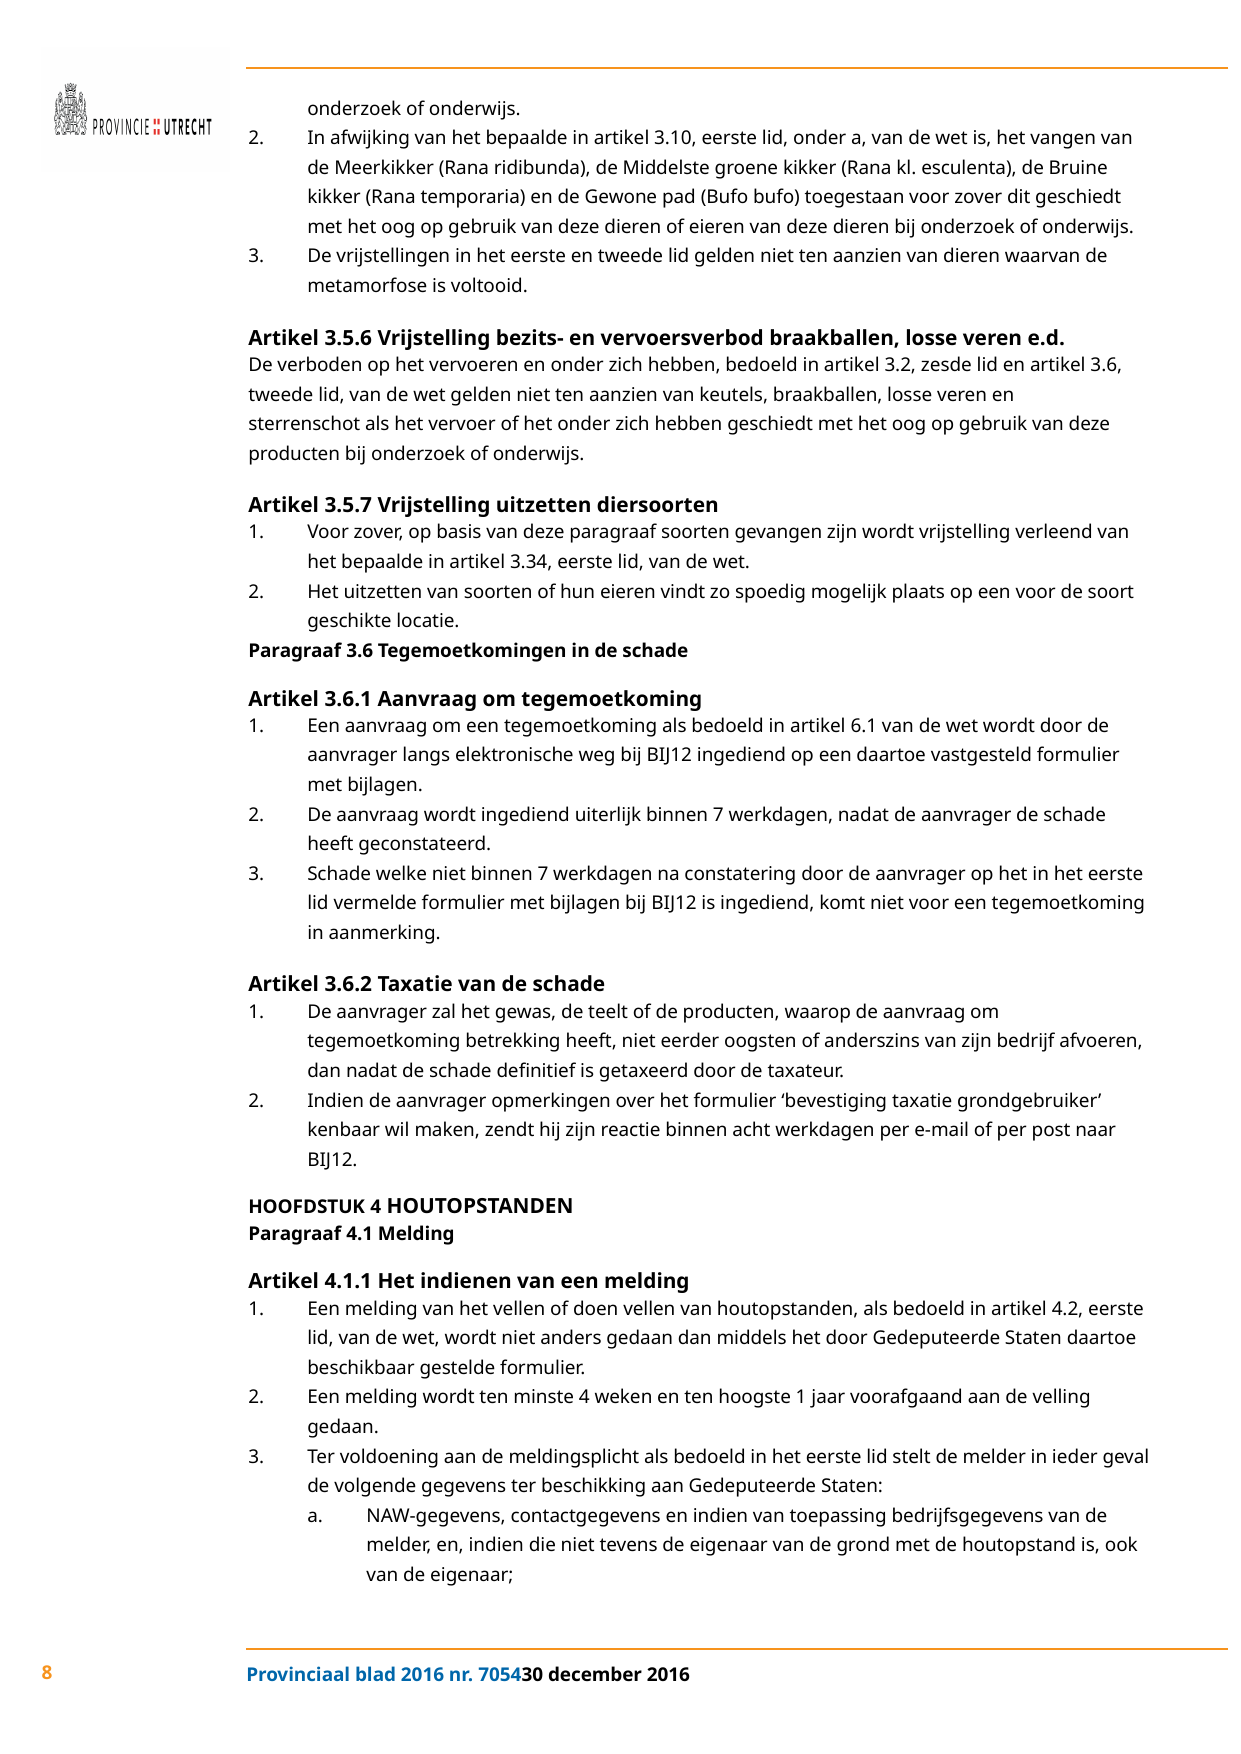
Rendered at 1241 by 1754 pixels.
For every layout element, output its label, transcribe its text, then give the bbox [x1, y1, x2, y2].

text Artikel 3.5.6 Vrijstelling bezits- en vervoersverbod braakballen, losse veren e.d. [248, 323, 1152, 351]
list Indien de aanvrager opmerkingen over het formulier ‘bevestiging taxatie grondgebruiker’ kenbaar wil maken, zendt hij zijn reactie binnen acht werkdagen per e-mail of per post naar BIJ12. [248, 1087, 1152, 1172]
picture [41, 47, 231, 172]
text Artikel 3.6.2 Taxatie van de schade [248, 969, 1152, 998]
list Voor zover, op basis van deze paragraaf soorten gevangen zijn wordt vrijstelling verleend van het bepaalde in artikel 3.34, eerste lid, van de wet. [248, 519, 1152, 574]
list De aanvrager zal het gewas, de teelt of de producten, waarop de aanvraag om tegemoetkoming betrekking heeft, niet eerder oogsten of anderszins van zijn bedrijf afvoeren, dan nadat de schade definitief is getaxeerd door de taxateur. [248, 998, 1152, 1083]
list Het uitzetten van soorten of hun eieren vindt zo spoedig mogelijk plaats op een voor de soort geschikte locatie. [248, 578, 1152, 633]
text Paragraaf 3.6 Tegemoetkomingen in de schade [248, 637, 1152, 663]
list Een melding wordt ten minste 4 weken en ten hoogste 1 jaar voorafgaand aan de velling gedaan. [248, 1384, 1152, 1439]
list onderzoek of onderwijs. [248, 95, 1152, 121]
list De aanvraag wordt ingediend uiterlijk binnen 7 werkdagen, nadat de aanvrager de schade heeft geconstateerd. [248, 801, 1152, 856]
text Paragraaf 4.1 Melding [248, 1220, 1152, 1246]
text Artikel 4.1.1 Het indienen van een melding [248, 1267, 1152, 1295]
list De vrijstellingen in het eerste en tweede lid gelden niet ten aanzien van dieren waarvan de metamorfose is voltooid. [248, 243, 1152, 298]
text Artikel 3.5.7 Vrijstelling uitzetten diersoorten [248, 490, 1152, 519]
list Een aanvraag om een tegemoetkoming als bedoeld in artikel 6.1 van de wet wordt door de aanvrager langs elektronische weg bij BIJ12 ingediend op een daartoe vastgesteld formulier met bijlagen. [248, 712, 1152, 797]
text De verboden op het vervoeren en onder zich hebben, bedoeld in artikel 3.2, zesde lid en artikel 3.6, tweede lid, van de wet gelden niet ten aanzien van keutels, braakballen, losse veren en sterrenschot als het vervoer of het onder zich hebben geschiedt met het oog op gebruik van deze producten bij onderzoek of onderwijs. [248, 351, 1152, 466]
list Ter voldoening aan de meldingsplicht als bedoeld in het eerste lid stelt de melder in ieder geval de volgende gegevens ter beschikking aan Gedeputeerde Staten: [248, 1443, 1152, 1498]
list Een melding van het vellen of doen vellen van houtopstanden, als bedoeld in artikel 4.2, eerste lid, van de wet, wordt niet anders gedaan dan middels het door Gedeputeerde Staten daartoe beschikbaar gestelde formulier. [248, 1295, 1152, 1380]
text Artikel 3.6.1 Aanvraag om tegemoetkoming [248, 684, 1152, 712]
text HOOFDSTUK 4 HOUTOPSTANDEN [248, 1192, 1152, 1220]
list NAW-gegevens, contactgegevens en indien van toepassing bedrijfsgegevens van de melder, en, indien die niet tevens de eigenaar van de grond met de houtopstand is, ook van de eigenaar; [307, 1502, 1152, 1587]
list Schade welke niet binnen 7 werkdagen na constatering door de aanvrager op het in het eerste lid vermelde formulier met bijlagen bij BIJ12 is ingediend, komt niet voor een tegemoetkoming in aanmerking. [248, 860, 1152, 945]
list In afwijking van het bepaalde in artikel 3.10, eerste lid, onder a, van de wet is, het vangen van de Meerkikker (Rana ridibunda), de Middelste groene kikker (Rana kl. esculenta), de Bruine kikker (Rana temporaria) en de Gewone pad (Bufo bufo) toegestaan voor zover dit geschiedt met het oog op gebruik van deze dieren of eieren van deze dieren bij onderzoek of onderwijs. [248, 124, 1152, 239]
